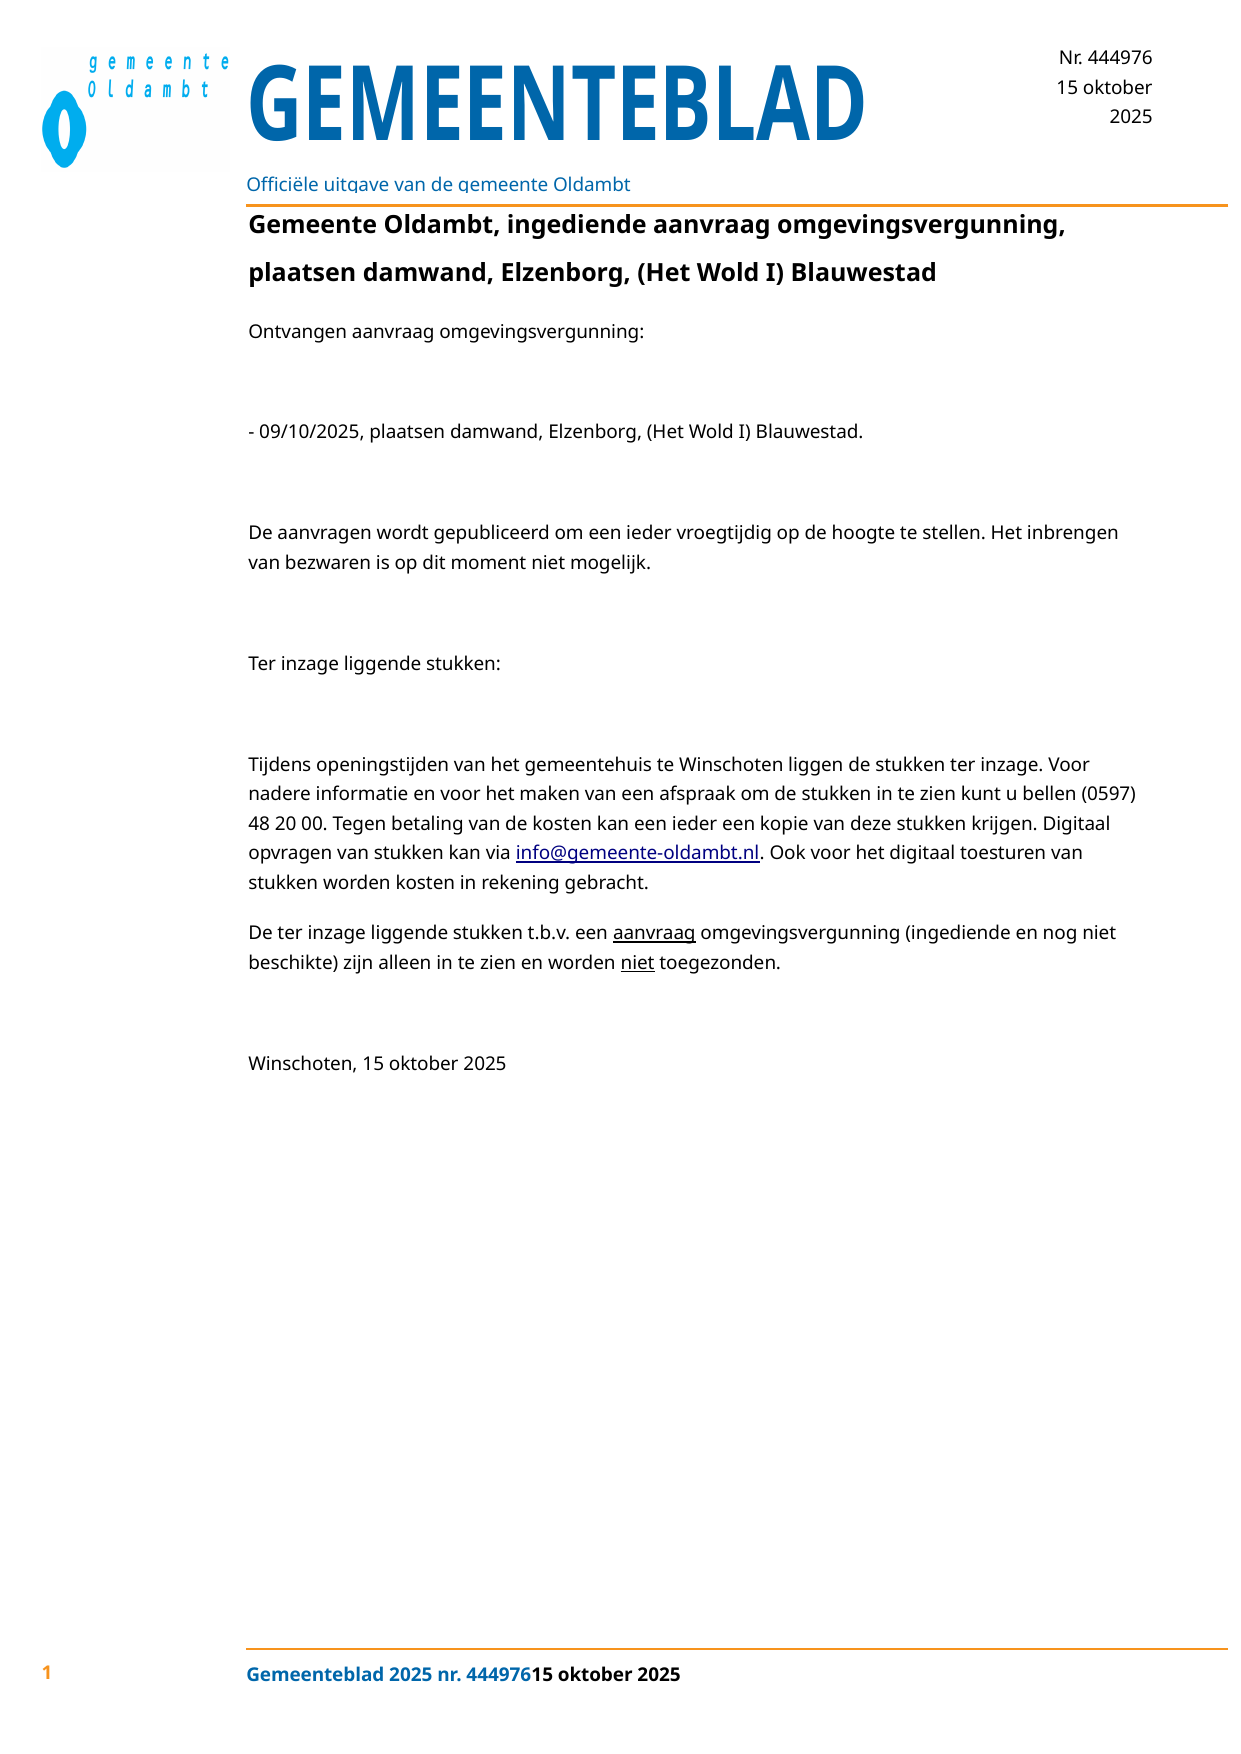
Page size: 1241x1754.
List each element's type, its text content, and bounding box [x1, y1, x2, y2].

text De ter inzage liggende stukken t.b.v. een aanvraag omgevingsvergunning (ingediende en nog niet beschikte) zijn alleen in te zien en worden niet toegezonden. [248, 919, 1152, 975]
text Ontvangen aanvraag omgevingsvergunning: [248, 318, 1152, 344]
picture [41, 47, 231, 172]
text Winschoten, 15 oktober 2025 [248, 1050, 1152, 1076]
text Tijdens openingstijden van het gemeentehuis te Winschoten liggen de stukken ter inzage. Voor nadere informatie en voor het maken van een afspraak om de stukken in te zien kunt u bellen (0597) 48 20 00. Tegen betaling van de kosten kan een ieder een kopie van deze stukken krijgen. Digitaal opvragen van stukken kan via info@gemeente-oldambt.nl. Ook voor het digitaal toesturen van stukken worden kosten in rekening gebracht. [248, 751, 1152, 895]
text De aanvragen wordt gepubliceerd om een ieder vroegtijdig op de hoogte te stellen. Het inbrengen van bezwaren is op dit moment niet mogelijk. [248, 519, 1152, 575]
text Gemeente Oldambt, ingediende aanvraag omgevingsvergunning, plaatsen damwand, Elzenborg, (Het Wold I) Blauwestad [248, 207, 1152, 288]
text - 09/10/2025, plaatsen damwand, Elzenborg, (Het Wold I) Blauwestad. [248, 419, 1152, 444]
text Ter inzage liggende stukken: [248, 650, 1152, 676]
